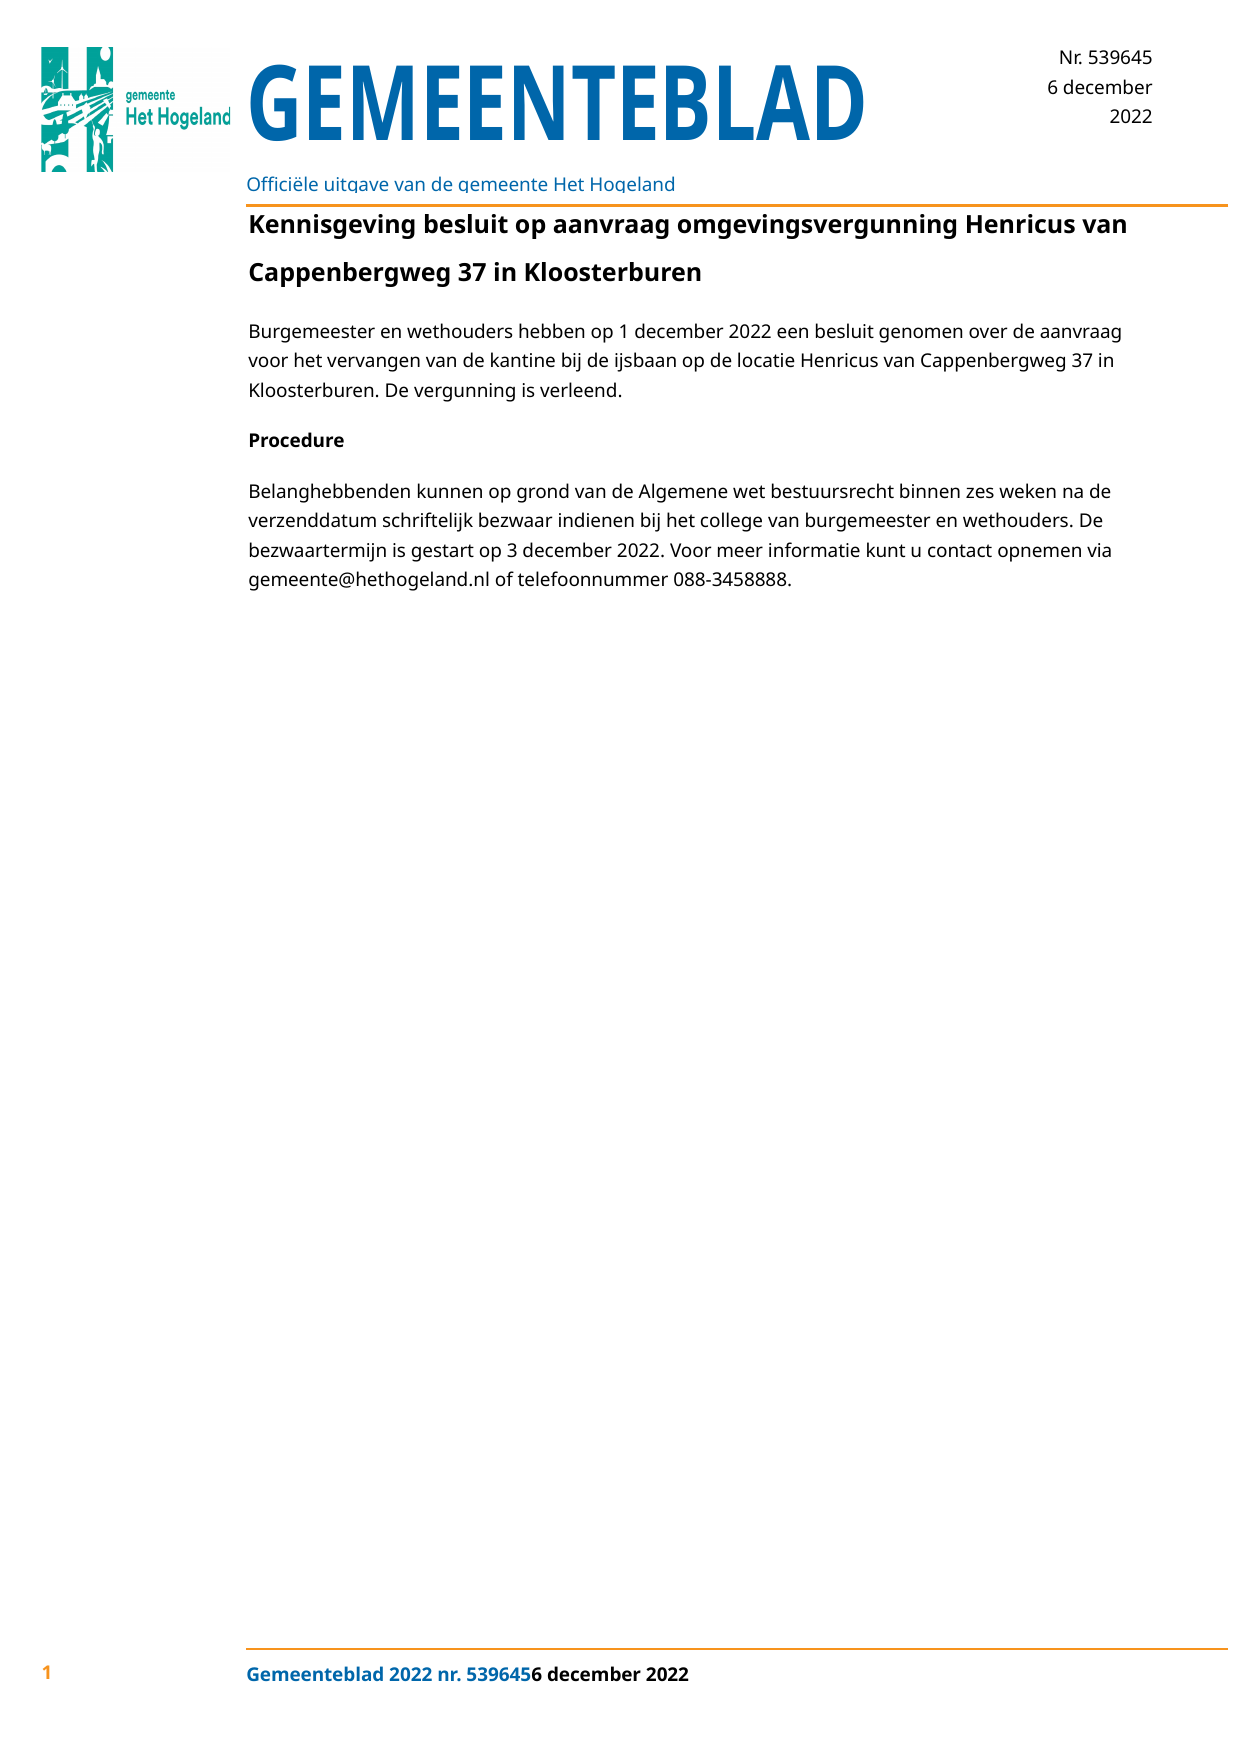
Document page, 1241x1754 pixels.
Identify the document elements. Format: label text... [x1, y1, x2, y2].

text Procedure [248, 427, 1152, 453]
text Kennisgeving besluit op aanvraag omgevingsvergunning Henricus van Cappenbergweg 37 in Kloosterburen [248, 207, 1152, 288]
text Belanghebbenden kunnen op grond van de Algemene wet bestuursrecht binnen zes weken na de verzenddatum schriftelijk bezwaar indienen bij het college van burgemeester en wethouders. De bezwaartermijn is gestart op 3 december 2022. Voor meer informatie kunt u contact opnemen via gemeente@hethogeland.nl of telefoonnummer 088-3458888. [248, 478, 1152, 592]
picture [41, 47, 231, 172]
text Burgemeester en wethouders hebben op 1 december 2022 een besluit genomen over de aanvraag voor het vervangen van de kantine bij de ijsbaan op de locatie Henricus van Cappenbergweg 37 in Kloosterburen. De vergunning is verleend. [248, 318, 1152, 403]
